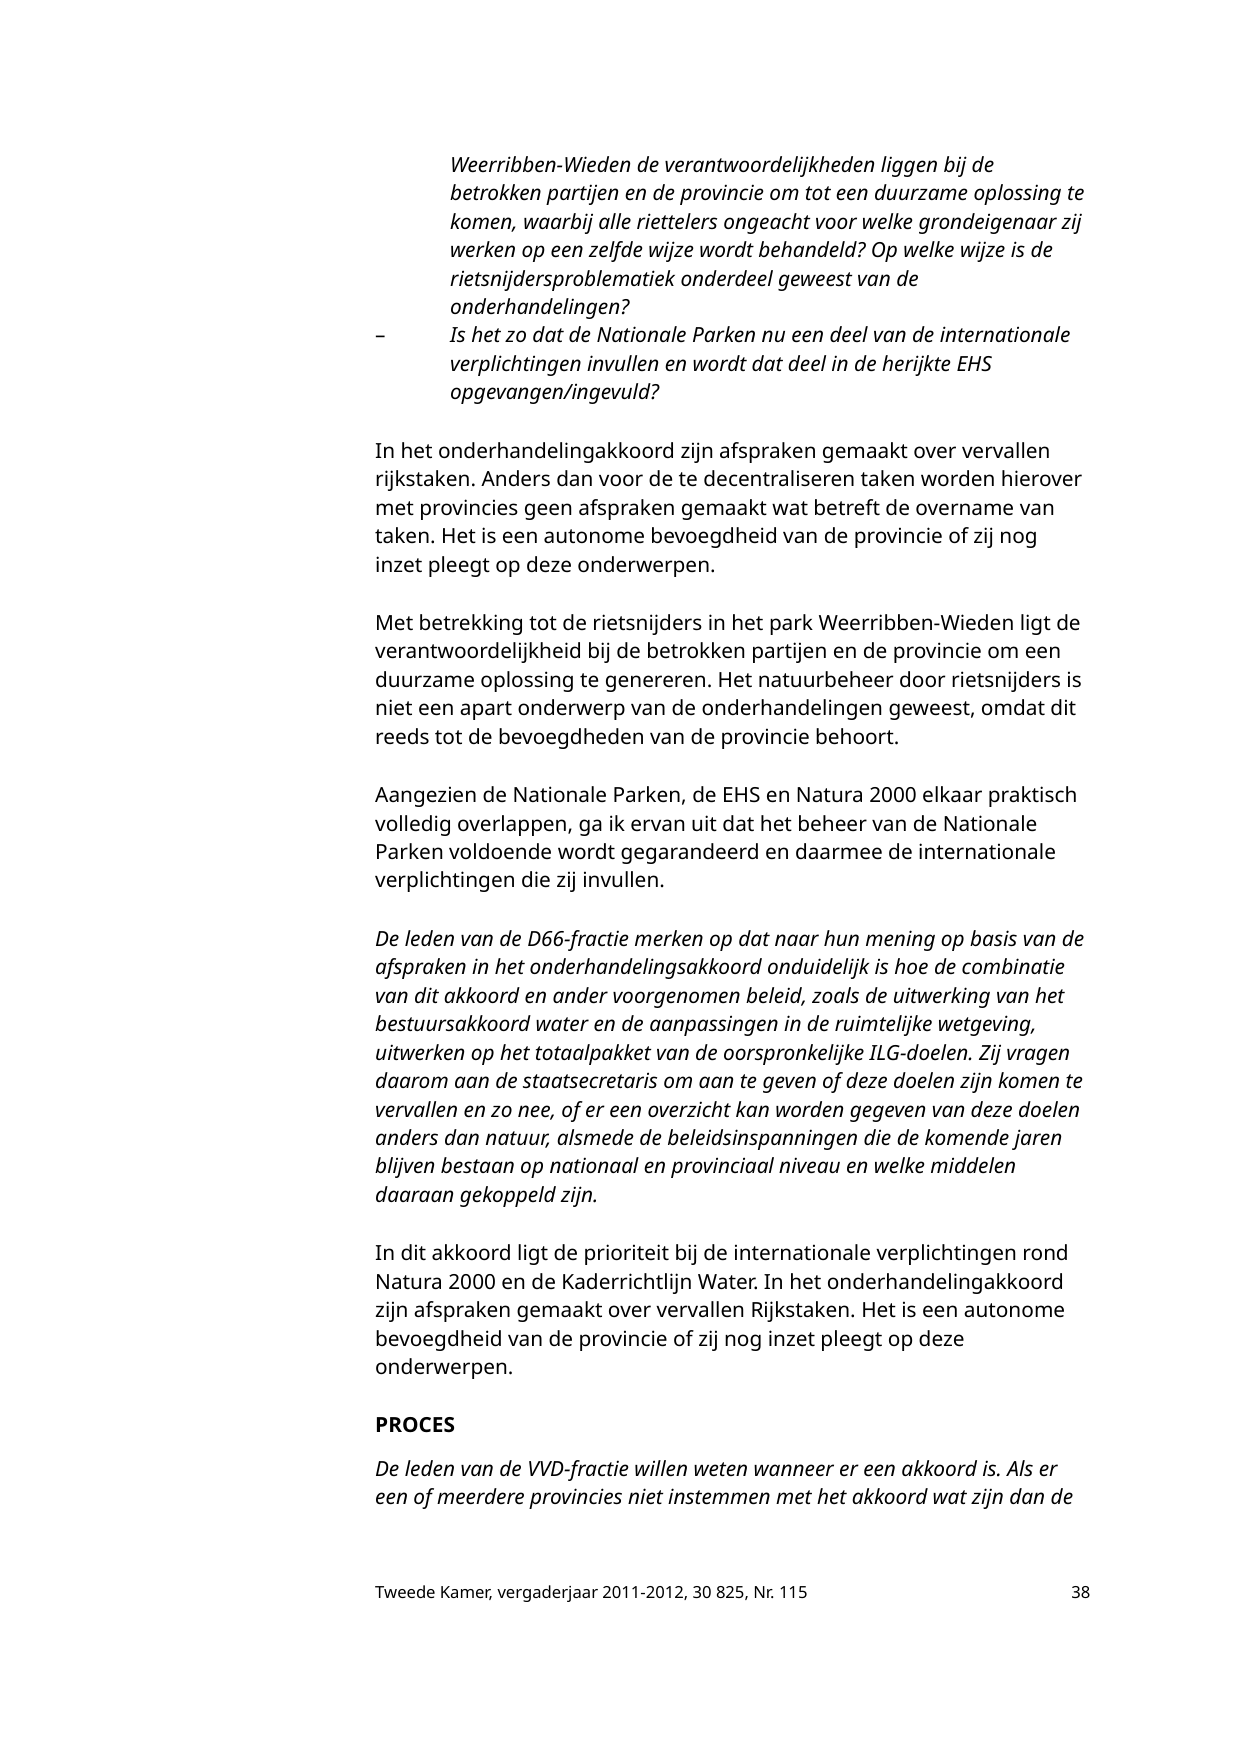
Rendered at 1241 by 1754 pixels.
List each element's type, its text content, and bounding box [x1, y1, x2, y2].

list Is het zo dat de Nationale Parken nu een deel van de internationale verplichtingen invullen en wordt dat deel in de herijkte EHS opgevangen/ingevuld? [375, 321, 1090, 406]
list Weerribben-Wieden de verantwoordelijkheden liggen bij de betrokken partijen en de provincie om tot een duurzame oplossing te komen, waarbij alle riettelers ongeacht voor welke grondeigenaar zij werken op een zelfde wijze wordt behandeld? Op welke wijze is de rietsnijdersproblematiek onderdeel geweest van de onderhandelingen? [375, 150, 1090, 321]
text In het onderhandelingakkoord zijn afspraken gemaakt over vervallen rijkstaken. Anders dan voor de te decentraliseren taken worden hierover met provincies geen afspraken gemaakt wat betreft de overname van taken. Het is een autonome bevoegdheid van de provincie of zij nog inzet pleegt op deze onderwerpen. [375, 436, 1090, 578]
text Aangezien de Nationale Parken, de EHS en Natura 2000 elkaar praktisch volledig overlappen, ga ik ervan uit dat het beheer van de Nationale Parken voldoende wordt gegarandeerd en daarmee de internationale verplichtingen die zij invullen. [375, 780, 1090, 894]
text Met betrekking tot de rietsnijders in het park Weerribben-Wieden ligt de verantwoordelijkheid bij de betrokken partijen en de provincie om een duurzame oplossing te genereren. Het natuurbeheer door rietsnijders is niet een apart onderwerp van de onderhandelingen geweest, omdat dit reeds tot de bevoegdheden van de provincie behoort. [375, 608, 1090, 750]
text PROCES [375, 1411, 1090, 1439]
text In dit akkoord ligt de prioriteit bij de internationale verplichtingen rond Natura 2000 en de Kaderrichtlijn Water. In het onderhandelingakkoord zijn afspraken gemaakt over vervallen Rijkstaken. Het is een autonome bevoegdheid van de provincie of zij nog inzet pleegt op deze onderwerpen. [375, 1238, 1090, 1381]
text De leden van de D66-fractie merken op dat naar hun mening op basis van de afspraken in het onderhandelingsakkoord onduidelijk is hoe de combinatie van dit akkoord en ander voorgenomen beleid, zoals de uitwerking van het bestuursakkoord water en de aanpassingen in de ruimtelijke wetgeving, uitwerken op het totaalpakket van de oorspronkelijke ILG-doelen. Zij vragen daarom aan de staatsecretaris om aan te geven of deze doelen zijn komen te vervallen en zo nee, of er een overzicht kan worden gegeven van deze doelen anders dan natuur, alsmede de beleidsinspanningen die de komende jaren blijven bestaan op nationaal en provinciaal niveau en welke middelen daaraan gekoppeld zijn. [375, 924, 1090, 1208]
text De leden van de VVD-fractie willen weten wanneer er een akkoord is. Als er een of meerdere provincies niet instemmen met het akkoord wat zijn dan de [375, 1454, 1090, 1511]
